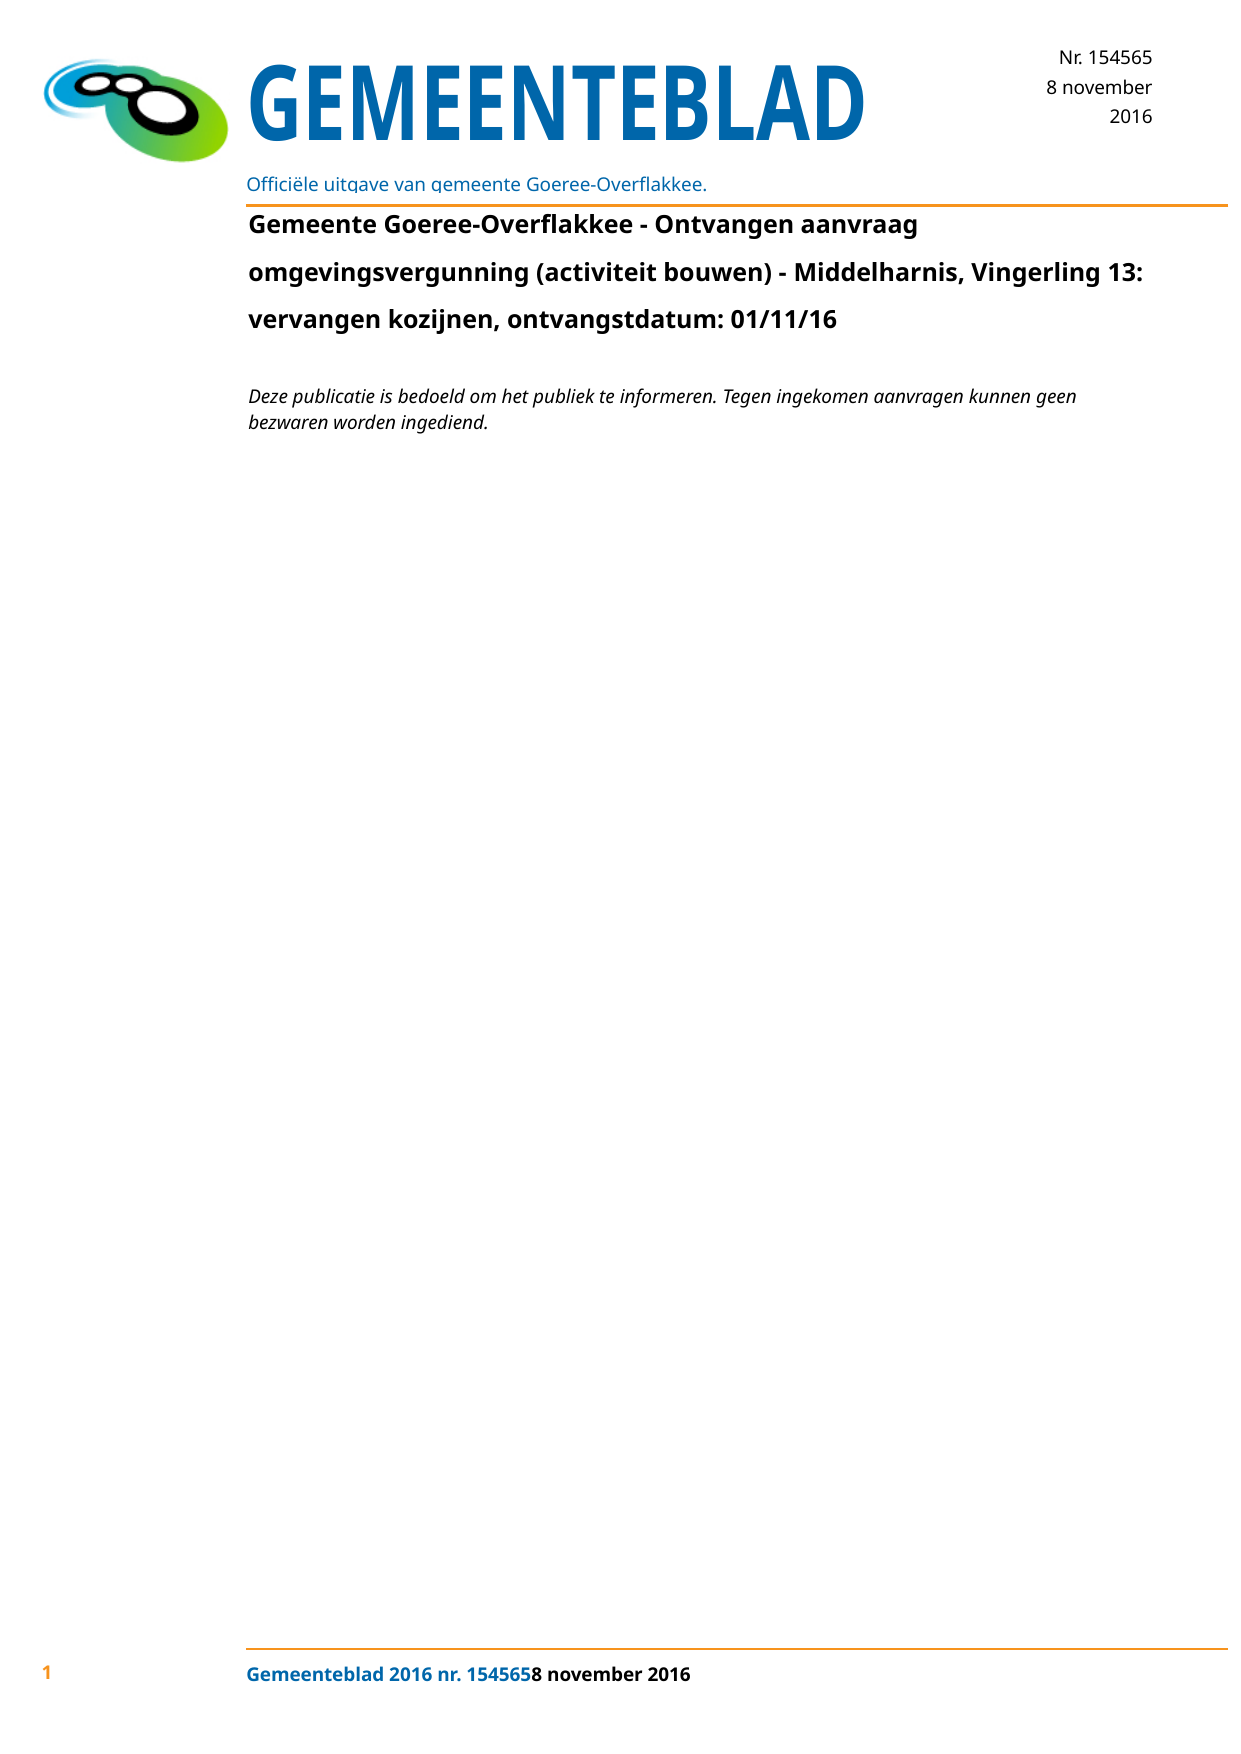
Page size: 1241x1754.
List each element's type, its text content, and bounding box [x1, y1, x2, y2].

text Gemeente Goeree-Overflakkee - Ontvangen aanvraag omgevingsvergunning (activiteit bouwen) - Middelharnis, Vingerling 13: vervangen kozijnen, ontvangstdatum: 01/11/16 [248, 207, 1152, 336]
text Deze publicatie is bedoeld om het publiek te informeren. Tegen ingekomen aanvragen kunnen geen bezwaren worden ingediend. [248, 384, 1152, 435]
picture [41, 47, 231, 172]
